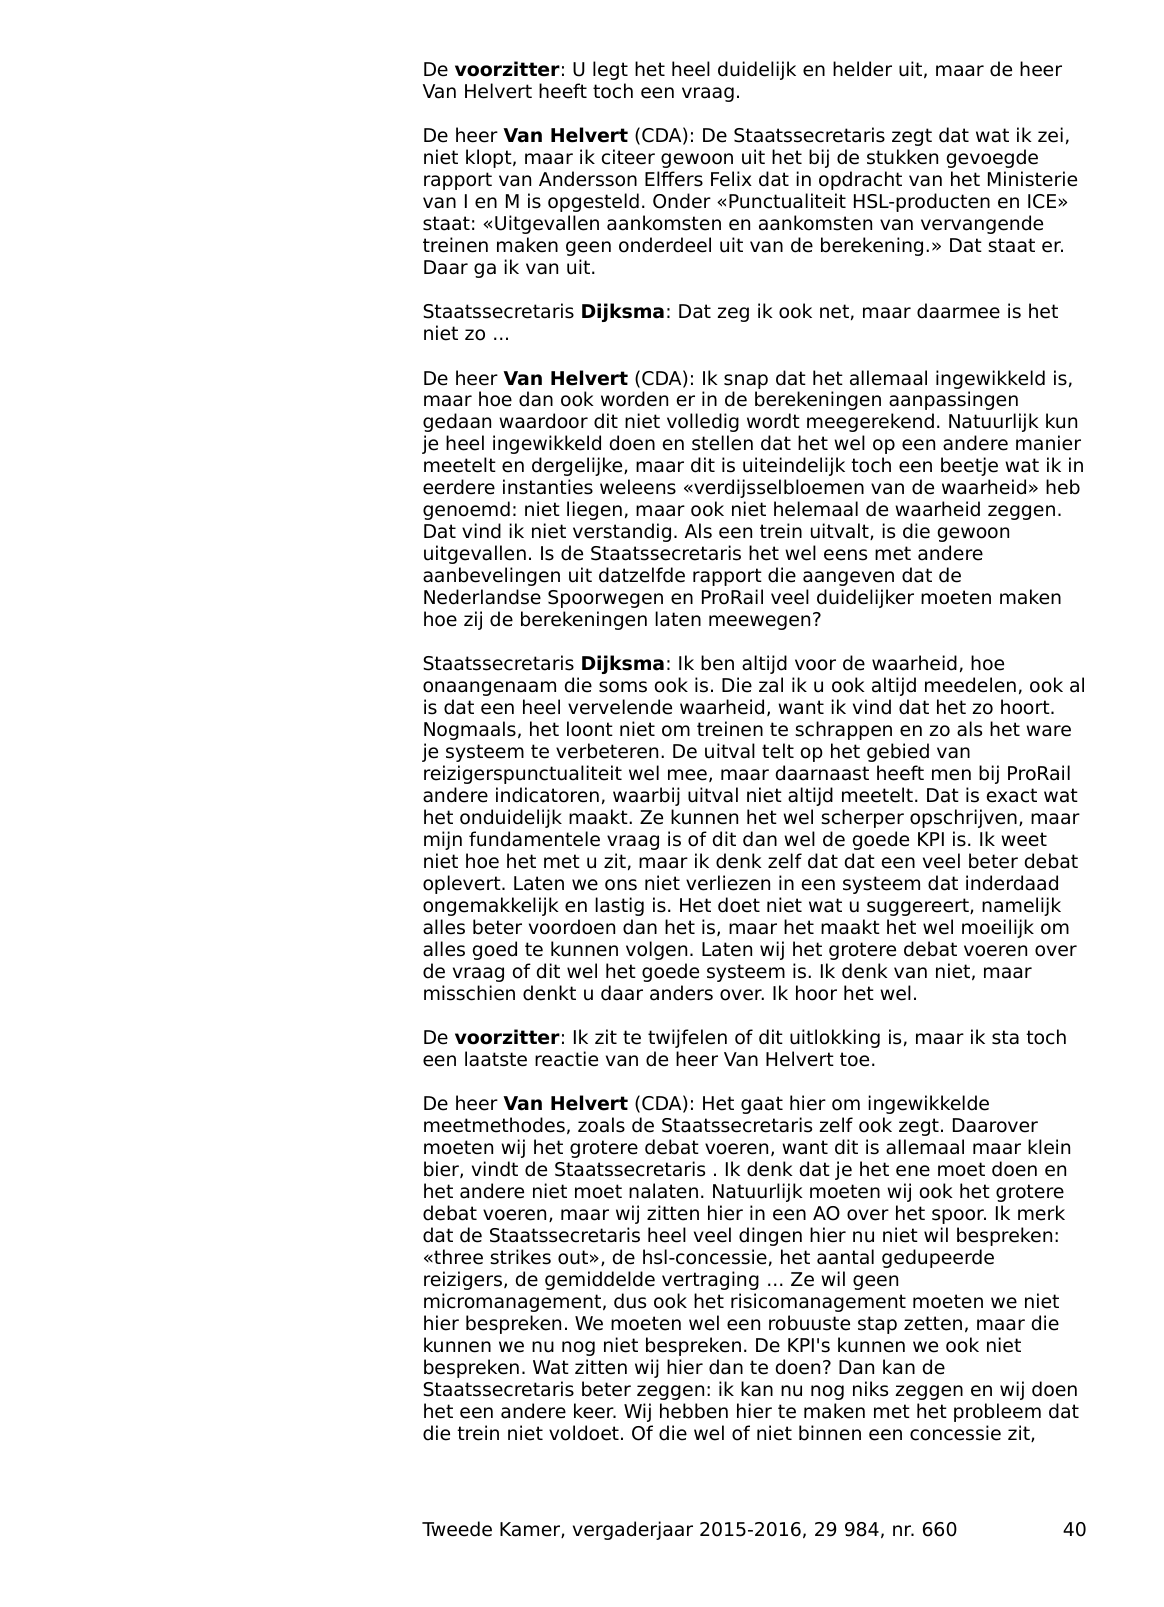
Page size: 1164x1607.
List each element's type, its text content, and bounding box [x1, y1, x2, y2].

text Staatssecretaris Dijksma: Dat zeg ik ook net, maar daarmee is het niet zo ... [422, 301, 1087, 345]
text De heer Van Helvert (CDA): Ik snap dat het allemaal ingewikkeld is, maar hoe dan ook worden er in de berekeningen aanpassingen gedaan waardoor dit niet volledig wordt meegerekend. Natuurlijk kun je heel ingewikkeld doen en stellen dat het wel op een andere manier meetelt en dergelijke, maar dit is uiteindelijk toch een beetje wat ik in eerdere instanties weleens «verdijsselbloemen van de waarheid» heb genoemd: niet liegen, maar ook niet helemaal de waarheid zeggen. Dat vind ik niet verstandig. Als een trein uitvalt, is die gewoon uitgevallen. Is de Staatssecretaris het wel eens met andere aanbevelingen uit datzelfde rapport die aangeven dat de Nederlandse Spoorwegen en ProRail veel duidelijker moeten maken hoe zij de berekeningen laten meewegen? [422, 367, 1087, 631]
text De heer Van Helvert (CDA): De Staatssecretaris zegt dat wat ik zei, niet klopt, maar ik citeer gewoon uit het bij de stukken gevoegde rapport van Andersson Elffers Felix dat in opdracht van het Ministerie van I en M is opgesteld. Onder «Punctualiteit HSL-producten en ICE» staat: «Uitgevallen aankomsten en aankomsten van vervangende treinen maken geen onderdeel uit van de berekening.» Dat staat er. Daar ga ik van uit. [422, 125, 1087, 279]
text De heer Van Helvert (CDA): Het gaat hier om ingewikkelde meetmethodes, zoals de Staatssecretaris zelf ook zegt. Daarover moeten wij het grotere debat voeren, want dit is allemaal maar klein bier, vindt de Staatssecretaris . Ik denk dat je het ene moet doen en het andere niet moet nalaten. Natuurlijk moeten wij ook het grotere debat voeren, maar wij zitten hier in een AO over het spoor. Ik merk dat de Staatssecretaris heel veel dingen hier nu niet wil bespreken: «three strikes out», de hsl-concessie, het aantal gedupeerde reizigers, de gemiddelde vertraging ... Ze wil geen micromanagement, dus ook het risicomanagement moeten we niet hier bespreken. We moeten wel een robuuste stap zetten, maar die kunnen we nu nog niet bespreken. De KPI's kunnen we ook niet bespreken. Wat zitten wij hier dan te doen? Dan kan de Staatssecretaris beter zeggen: ik kan nu nog niks zeggen en wij doen het een andere keer. Wij hebben hier te maken met het probleem dat die trein niet voldoet. Of die wel of niet binnen een concessie zit, [422, 1093, 1087, 1445]
text De voorzitter: U legt het heel duidelijk en helder uit, maar de heer Van Helvert heeft toch een vraag. [422, 59, 1087, 103]
text De voorzitter: Ik zit te twijfelen of dit uitlokking is, maar ik sta toch een laatste reactie van de heer Van Helvert toe. [422, 1027, 1087, 1071]
text Staatssecretaris Dijksma: Ik ben altijd voor de waarheid, hoe onaangenaam die soms ook is. Die zal ik u ook altijd meedelen, ook al is dat een heel vervelende waarheid, want ik vind dat het zo hoort. Nogmaals, het loont niet om treinen te schrappen en zo als het ware je systeem te verbeteren. De uitval telt op het gebied van reizigerspunctualiteit wel mee, maar daarnaast heeft men bij ProRail andere indicatoren, waarbij uitval niet altijd meetelt. Dat is exact wat het onduidelijk maakt. Ze kunnen het wel scherper opschrijven, maar mijn fundamentele vraag is of dit dan wel de goede KPI is. Ik weet niet hoe het met u zit, maar ik denk zelf dat dat een veel beter debat oplevert. Laten we ons niet verliezen in een systeem dat inderdaad ongemakkelijk en lastig is. Het doet niet wat u suggereert, namelijk alles beter voordoen dan het is, maar het maakt het wel moeilijk om alles goed te kunnen volgen. Laten wij het grotere debat voeren over de vraag of dit wel het goede systeem is. Ik denk van niet, maar misschien denkt u daar anders over. Ik hoor het wel. [422, 653, 1087, 1005]
